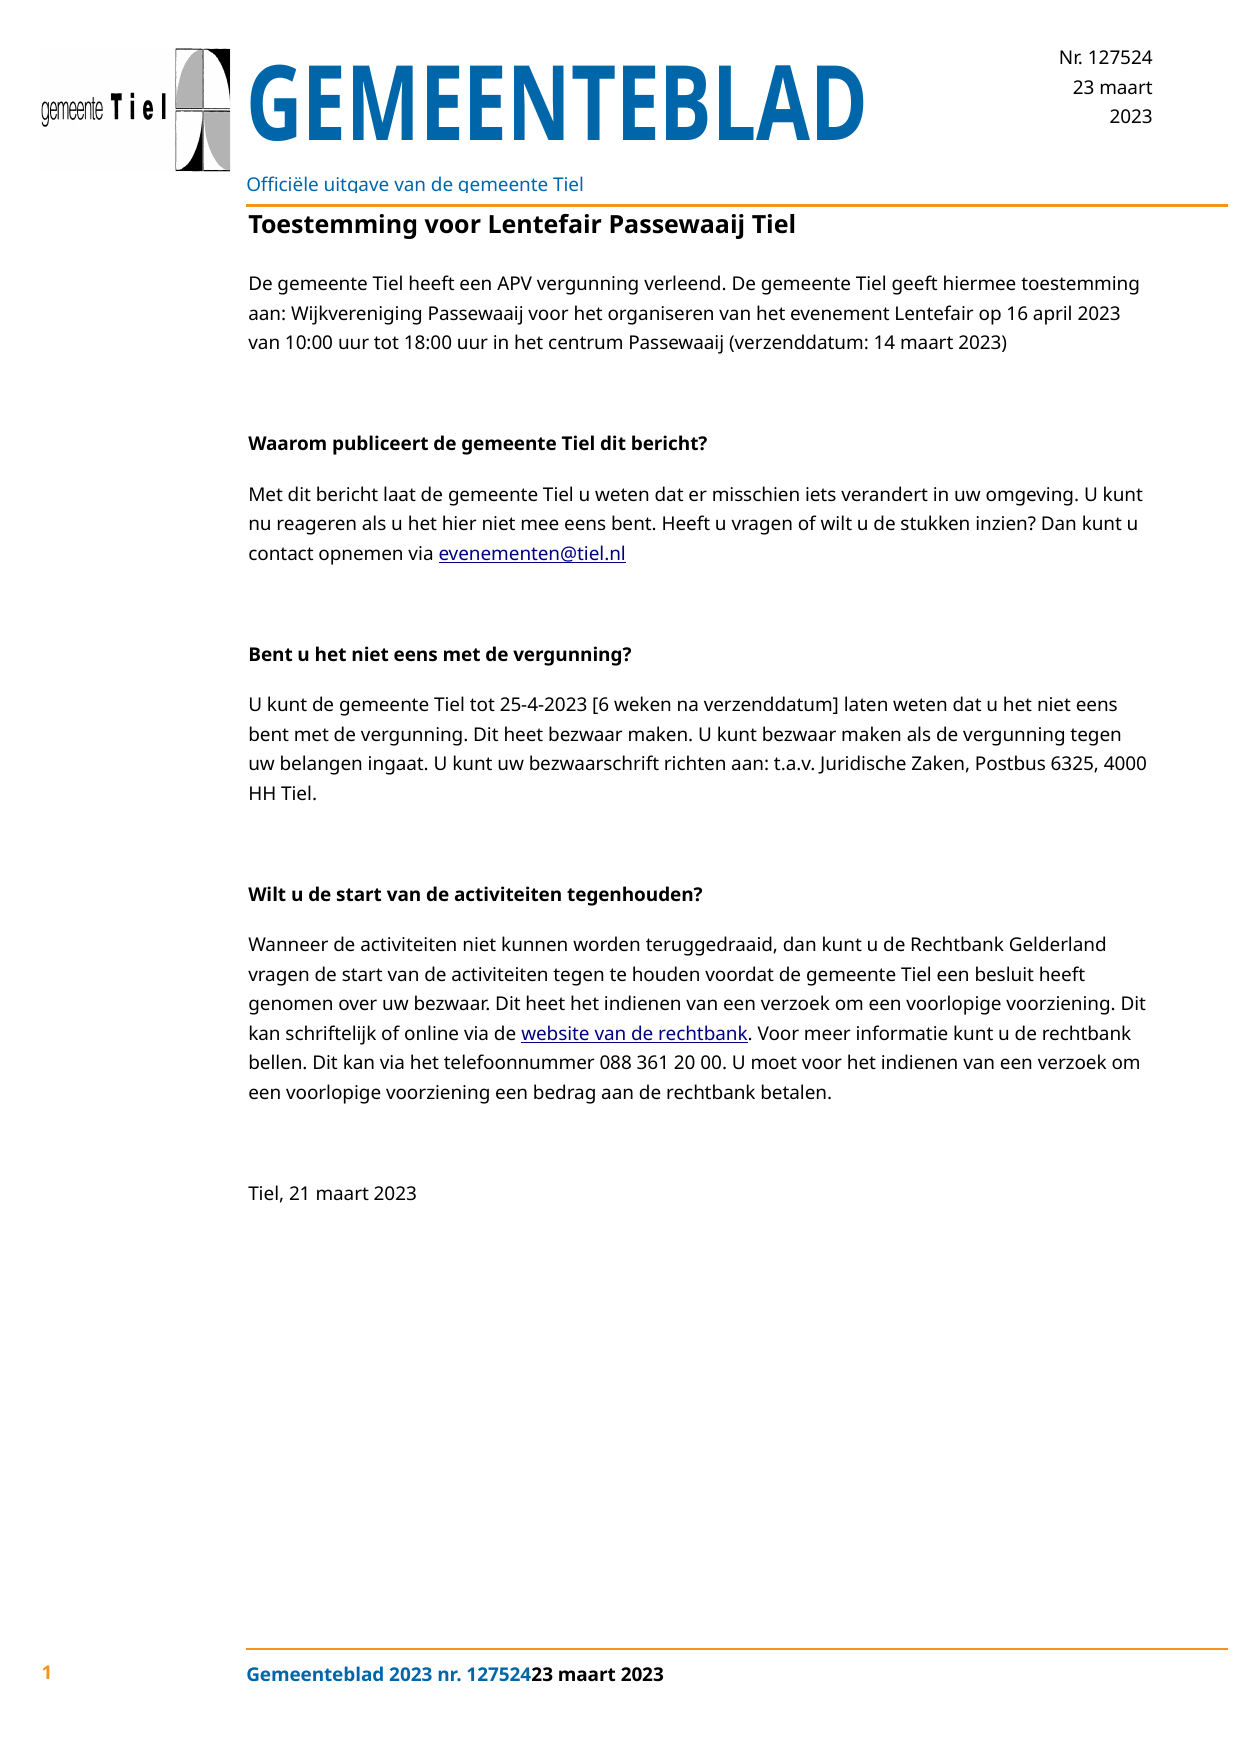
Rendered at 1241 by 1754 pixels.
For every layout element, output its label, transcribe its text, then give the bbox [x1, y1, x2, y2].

picture [41, 47, 231, 172]
text Waarom publiceert de gemeente Tiel dit bericht? [248, 430, 1152, 456]
text Met dit bericht laat de gemeente Tiel u weten dat er misschien iets verandert in uw omgeving. U kunt nu reageren als u het hier niet mee eens bent. Heeft u vragen of wilt u de stukken inzien? Dan kunt u contact opnemen via evenementen@tiel.nl [248, 481, 1152, 566]
text Tiel, 21 maart 2023 [248, 1180, 1152, 1206]
text Toestemming voor Lentefair Passewaaij Tiel [248, 207, 1152, 241]
text De gemeente Tiel heeft een APV vergunning verleend. De gemeente Tiel geeft hiermee toestemming aan: Wijkvereniging Passewaaij voor het organiseren van het evenement Lentefair op 16 april 2023 van 10:00 uur tot 18:00 uur in het centrum Passewaaij (verzenddatum: 14 maart 2023) [248, 270, 1152, 355]
text U kunt de gemeente Tiel tot 25-4-2023 [6 weken na verzenddatum] laten weten dat u het niet eens bent met de vergunning. Dit heet bezwaar maken. U kunt bezwaar maken als de vergunning tegen uw belangen ingaat. U kunt uw bezwaarschrift richten aan: t.a.v. Juridische Zaken, Postbus 6325, 4000 HH Tiel. [248, 691, 1152, 806]
text Bent u het niet eens met de vergunning? [248, 641, 1152, 666]
text Wanneer de activiteiten niet kunnen worden teruggedraaid, dan kunt u de Rechtbank Gelderland vragen de start van de activiteiten tegen te houden voordat de gemeente Tiel een besluit heeft genomen over uw bezwaar. Dit heet het indienen van een verzoek om een voorlopige voorziening. Dit kan schriftelijk of online via de website van de rechtbank. Voor meer informatie kunt u de rechtbank bellen. Dit kan via het telefoonnummer 088 361 20 00. U moet voor het indienen van een verzoek om een voorlopige voorziening een bedrag aan de rechtbank betalen. [248, 931, 1152, 1105]
text Wilt u de start van de activiteiten tegenhouden? [248, 881, 1152, 906]
